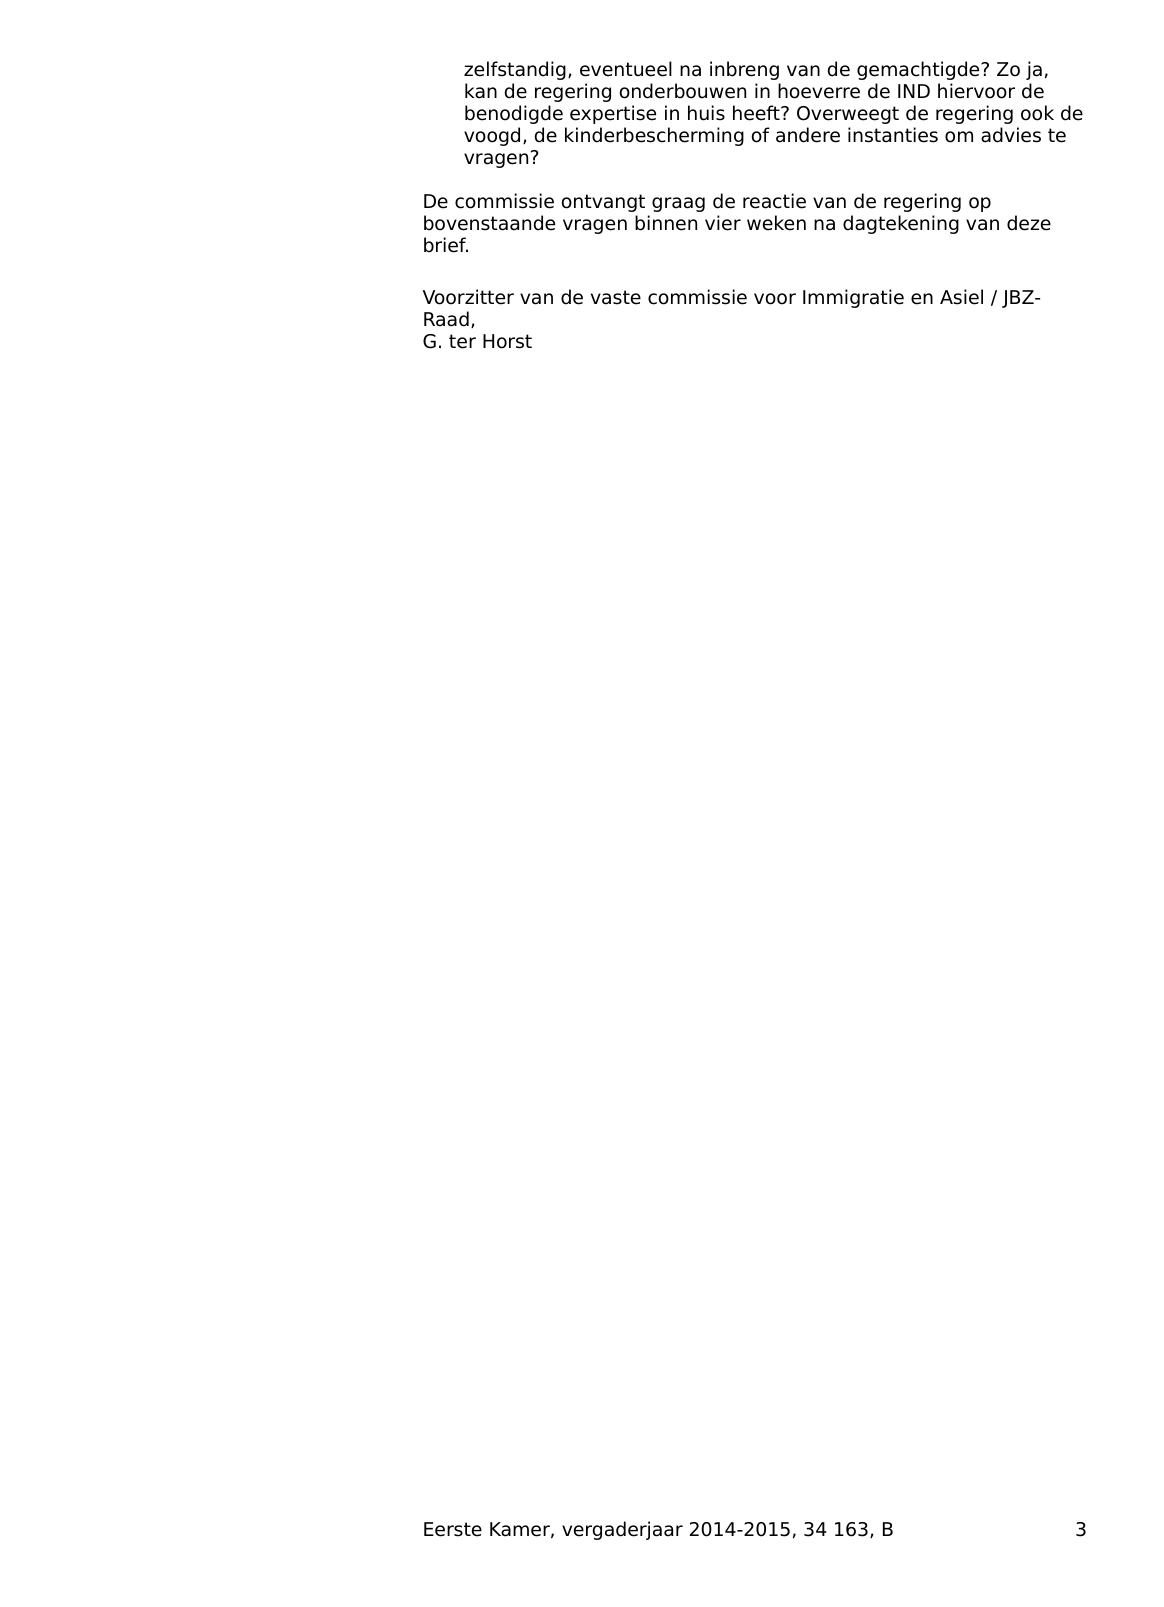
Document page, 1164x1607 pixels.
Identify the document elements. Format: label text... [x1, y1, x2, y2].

text Voorzitter van de vaste commissie voor Immigratie en Asiel / JBZ-Raad, G. ter Horst [422, 287, 1087, 353]
text De commissie ontvangt graag de reactie van de regering op bovenstaande vragen binnen vier weken na dagtekening van deze brief. [422, 191, 1087, 257]
text zelfstandig, eventueel na inbreng van de gemachtigde? Zo ja, kan de regering onderbouwen in hoeverre de IND hiervoor de benodigde expertise in huis heeft? Overweegt de regering ook de voogd, de kinderbescherming of andere instanties om advies te vragen? [422, 59, 1087, 169]
